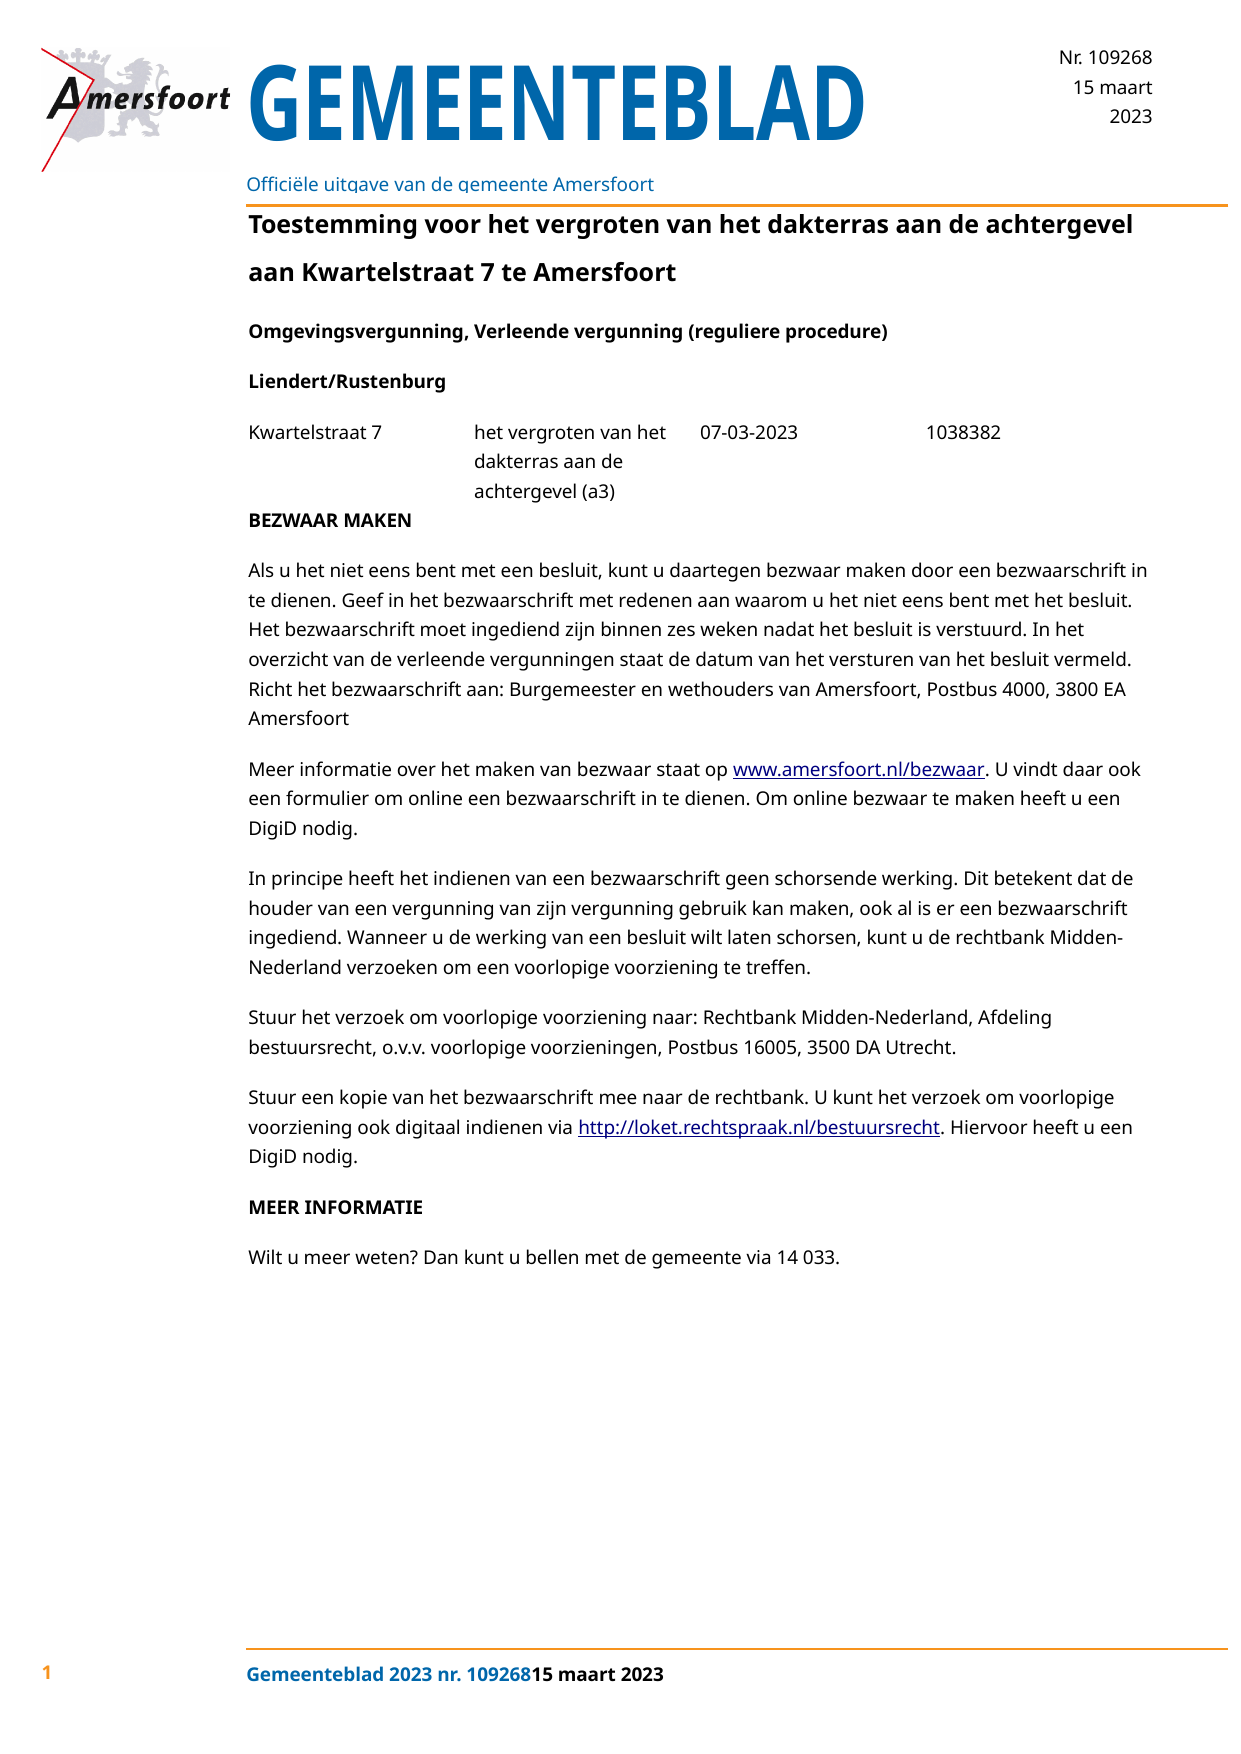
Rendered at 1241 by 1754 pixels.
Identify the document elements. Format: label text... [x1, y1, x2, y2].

text Wilt u meer weten? Dan kunt u bellen met de gemeente via 14 033. [248, 1244, 1152, 1270]
text MEER INFORMATIE [248, 1194, 1152, 1220]
table_header 07-03-2023 [700, 419, 926, 504]
text Liendert/Rustenburg [248, 368, 1152, 394]
table_header 1038382 [926, 419, 1152, 504]
text Stuur het verzoek om voorlopige voorziening naar: Rechtbank Midden-Nederland, Afdeling bestuursrecht, o.v.v. voorlopige voorzieningen, Postbus 16005, 3500 DA Utrecht. [248, 1004, 1152, 1060]
text Meer informatie over het maken van bezwaar staat op www.amersfoort.nl/bezwaar. U vindt daar ook een formulier om online een bezwaarschrift in te dienen. Om online bezwaar te maken heeft u een DigiD nodig. [248, 756, 1152, 841]
table_header het vergroten van het dakterras aan de achtergevel (a3) [474, 419, 700, 504]
text Omgevingsvergunning, Verleende vergunning (reguliere procedure) [248, 318, 1152, 344]
text Toestemming voor het vergroten van het dakterras aan de achtergevel aan Kwartelstraat 7 te Amersfoort [248, 207, 1152, 288]
picture [41, 47, 231, 172]
text In principe heeft het indienen van een bezwaarschrift geen schorsende werking. Dit betekent dat de houder van een vergunning van zijn vergunning gebruik kan maken, ook al is er een bezwaarschrift ingediend. Wanneer u de werking van een besluit wilt laten schorsen, kunt u de rechtbank Midden-Nederland verzoeken om een voorlopige voorziening te treffen. [248, 865, 1152, 980]
text Stuur een kopie van het bezwaarschrift mee naar de rechtbank. U kunt het verzoek om voorlopige voorziening ook digitaal indienen via http://loket.rechtspraak.nl/bestuursrecht. Hiervoor heeft u een DigiD nodig. [248, 1084, 1152, 1169]
table_header Kwartelstraat 7 [248, 419, 474, 504]
text Als u het niet eens bent met een besluit, kunt u daartegen bezwaar maken door een bezwaarschrift in te dienen. Geef in het bezwaarschrift met redenen aan waarom u het niet eens bent met het besluit. Het bezwaarschrift moet ingediend zijn binnen zes weken nadat het besluit is verstuurd. In het overzicht van de verleende vergunningen staat de datum van het versturen van het besluit vermeld. Richt het bezwaarschrift aan: Burgemeester en wethouders van Amersfoort, Postbus 4000, 3800 EA Amersfoort [248, 557, 1152, 731]
text BEZWAAR MAKEN [248, 507, 1152, 533]
